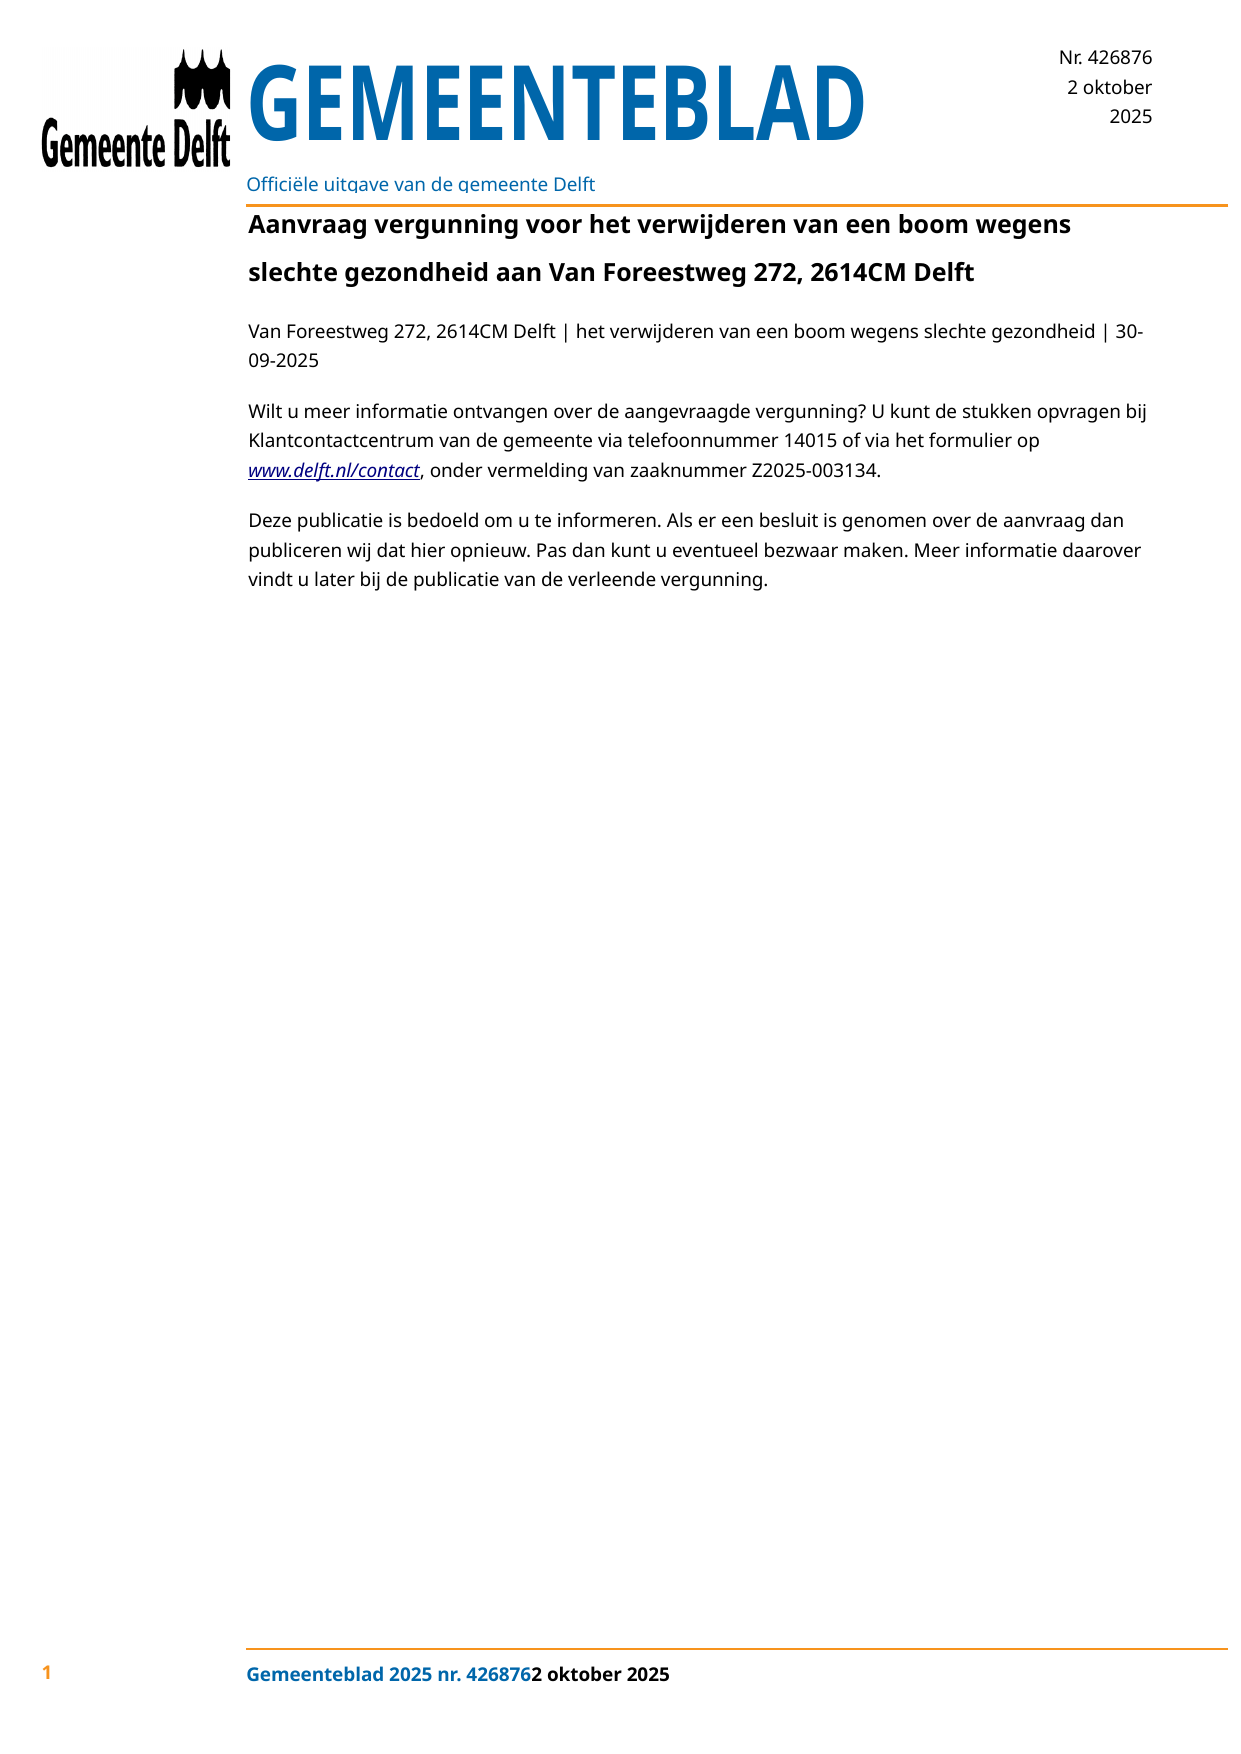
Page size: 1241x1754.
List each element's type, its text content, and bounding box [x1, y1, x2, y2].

text Deze publicatie is bedoeld om u te informeren. Als er een besluit is genomen over de aanvraag dan publiceren wij dat hier opnieuw. Pas dan kunt u eventueel bezwaar maken. Meer informatie daarover vindt u later bij de publicatie van de verleende vergunning. [248, 507, 1152, 592]
picture [41, 47, 231, 172]
text Wilt u meer informatie ontvangen over de aangevraagde vergunning? U kunt de stukken opvragen bij Klantcontactcentrum van de gemeente via telefoonnummer 14015 of via het formulier op www.delft.nl/contact, onder vermelding van zaaknummer Z2025-003134. [248, 398, 1152, 483]
text Aanvraag vergunning voor het verwijderen van een boom wegens slechte gezondheid aan Van Foreestweg 272, 2614CM Delft [248, 207, 1152, 288]
text Van Foreestweg 272, 2614CM Delft | het verwijderen van een boom wegens slechte gezondheid | 30-09-2025 [248, 318, 1152, 373]
